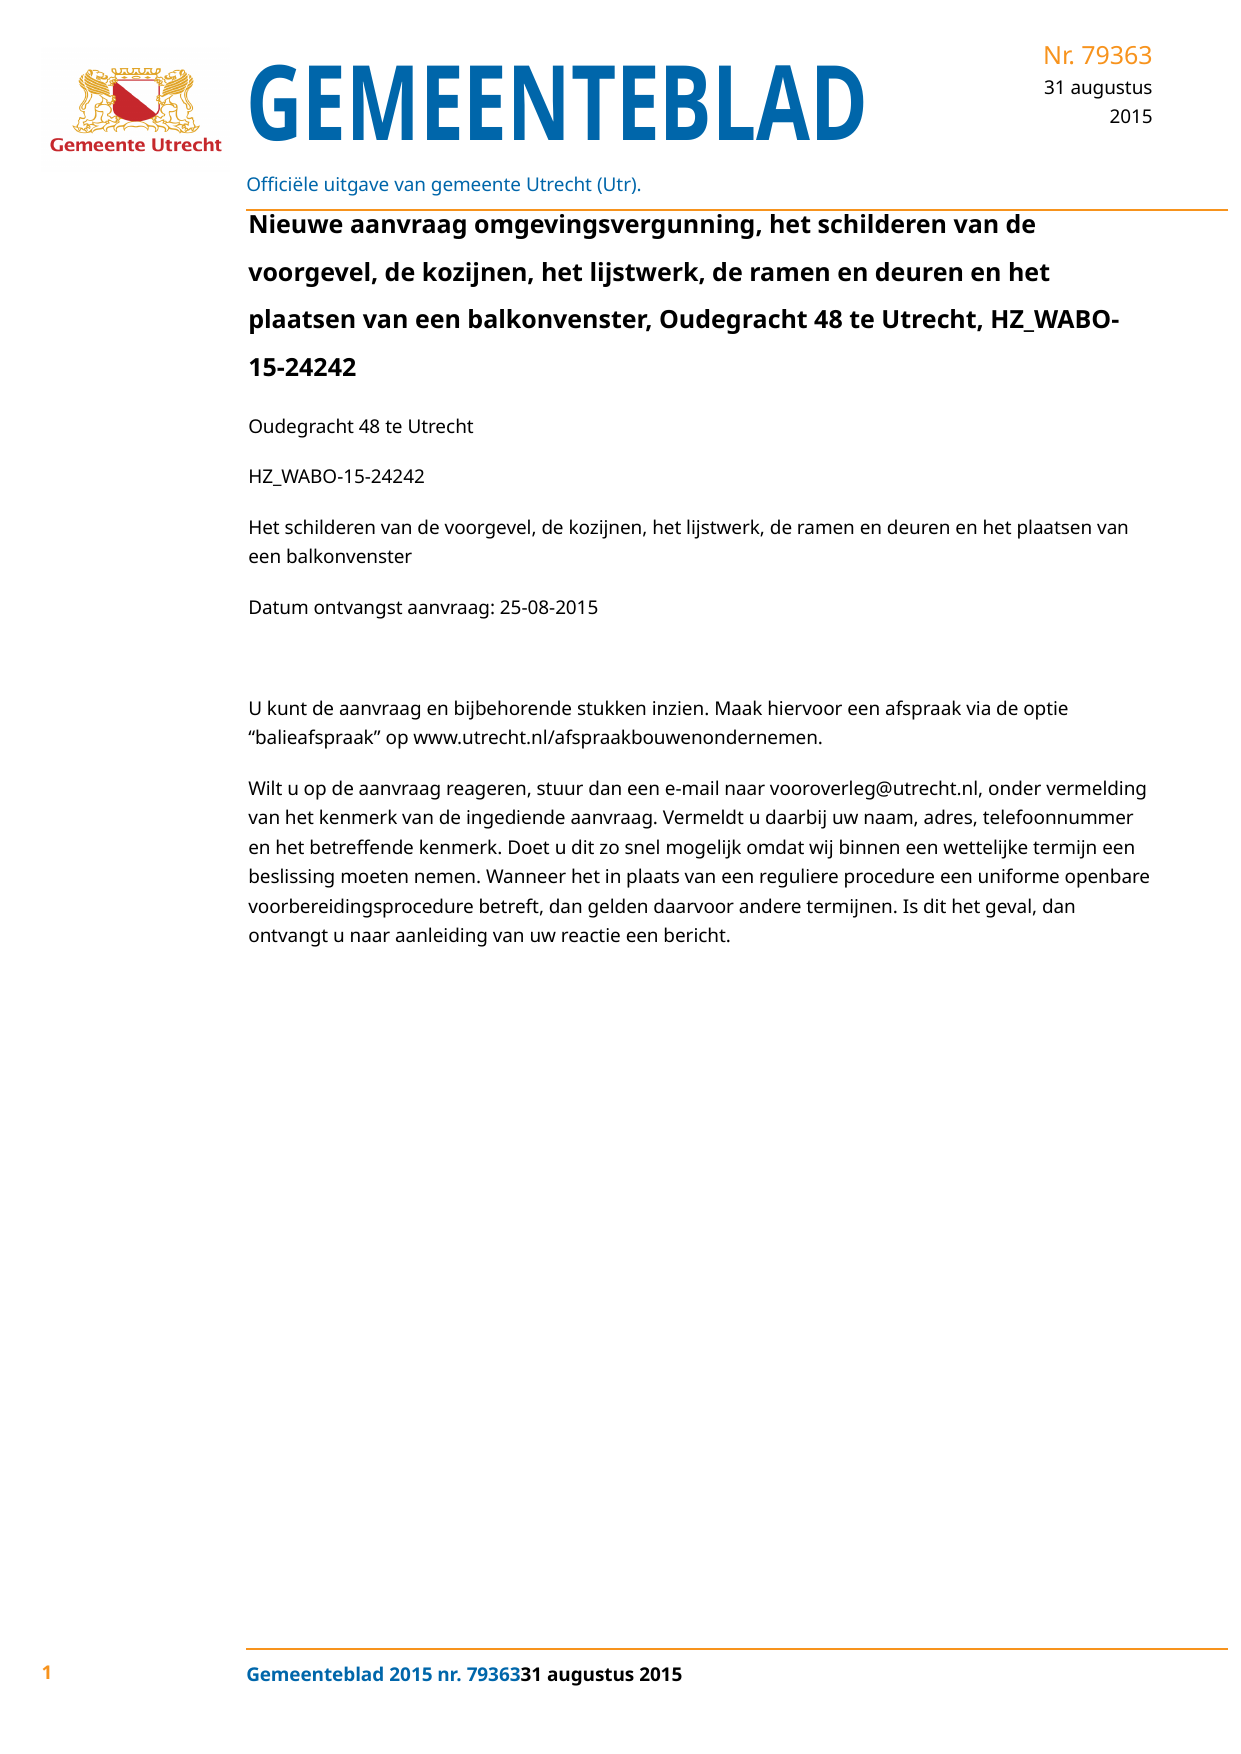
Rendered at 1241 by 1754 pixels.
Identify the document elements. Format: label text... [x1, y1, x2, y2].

picture [41, 47, 231, 172]
text U kunt de aanvraag en bijbehorende stukken inzien. Maak hiervoor een afspraak via de optie “balieafspraak” op www.utrecht.nl/afspraakbouwenondernemen. [248, 695, 1152, 750]
text Nieuwe aanvraag omgevingsvergunning, het schilderen van de voorgevel, de kozijnen, het lijstwerk, de ramen en deuren en het plaatsen van een balkonvenster, Oudegracht 48 te Utrecht, HZ_WABO-15-24242 [248, 211, 1152, 384]
text Datum ontvangst aanvraag: 25-08-2015 [248, 594, 1152, 620]
text Oudegracht 48 te Utrecht [248, 413, 1152, 439]
text HZ_WABO-15-24242 [248, 463, 1152, 489]
text Wilt u op de aanvraag reageren, stuur dan een e-mail naar vooroverleg@utrecht.nl, onder vermelding van het kenmerk van de ingediende aanvraag. Vermeldt u daarbij uw naam, adres, telefoonnummer en het betreffende kenmerk. Doet u dit zo snel mogelijk omdat wij binnen een wettelijke termijn een beslissing moeten nemen. Wanneer het in plaats van een reguliere procedure een uniforme openbare voorbereidingsprocedure betreft, dan gelden daarvoor andere termijnen. Is dit het geval, dan ontvangt u naar aanleiding van uw reactie een bericht. [248, 775, 1152, 948]
text Het schilderen van de voorgevel, de kozijnen, het lijstwerk, de ramen en deuren en het plaatsen van een balkonvenster [248, 514, 1152, 569]
